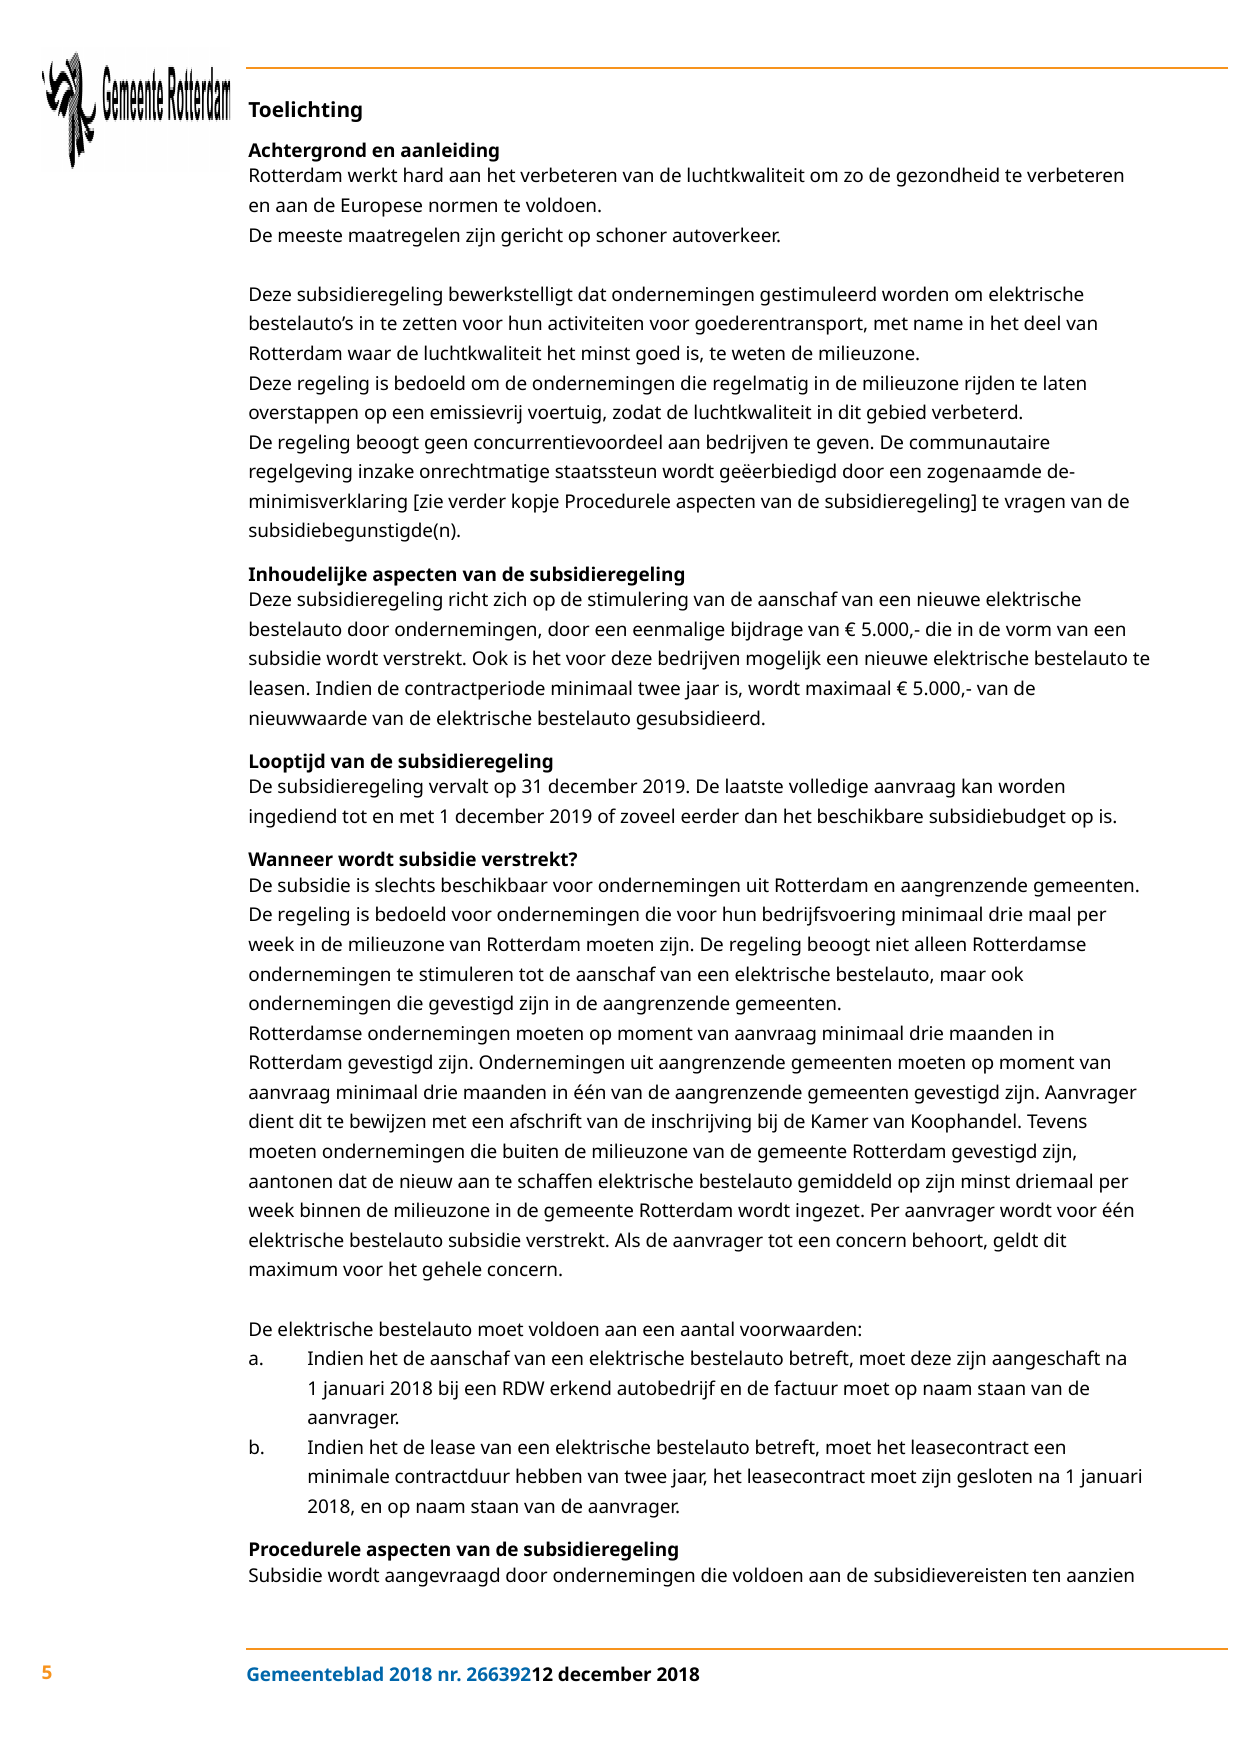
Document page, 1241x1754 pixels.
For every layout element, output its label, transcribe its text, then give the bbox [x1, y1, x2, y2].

text De regeling beoogt geen concurrentievoordeel aan bedrijven te geven. De communautaire regelgeving inzake onrechtmatige staatssteun wordt geëerbiedigd door een zogenaamde de-minimisverklaring [zie verder kopje Procedurele aspecten van de subsidieregeling] te vragen van de subsidiebegunstigde(n). [248, 429, 1152, 543]
text Deze regeling is bedoeld om de ondernemingen die regelmatig in de milieuzone rijden te laten overstappen op een emissievrij voertuig, zodat de luchtkwaliteit in dit gebied verbeterd. [248, 370, 1152, 425]
text Looptijd van de subsidieregeling [248, 748, 1152, 774]
text Procedurele aspecten van de subsidieregeling [248, 1536, 1152, 1562]
text De meeste maatregelen zijn gericht op schoner autoverkeer. [248, 222, 1152, 247]
list Indien het de lease van een elektrische bestelauto betreft, moet het leasecontract een minimale contractduur hebben van twee jaar, het leasecontract moet zijn gesloten na 1 januari 2018, en op naam staan van de aanvrager. [248, 1434, 1152, 1519]
text De subsidieregeling vervalt op 31 december 2019. De laatste volledige aanvraag kan worden ingediend tot en met 1 december 2019 of zoveel eerder dan het beschikbare subsidiebudget op is. [248, 774, 1152, 829]
text De subsidie is slechts beschikbaar voor ondernemingen uit Rotterdam en aangrenzende gemeenten. De regeling is bedoeld voor ondernemingen die voor hun bedrijfsvoering minimaal drie maal per week in de milieuzone van Rotterdam moeten zijn. De regeling beoogt niet alleen Rotterdamse ondernemingen te stimuleren tot de aanschaf van een elektrische bestelauto, maar ook ondernemingen die gevestigd zijn in de aangrenzende gemeenten. [248, 872, 1152, 1016]
text Toelichting [248, 95, 1152, 123]
text Inhoudelijke aspecten van de subsidieregeling [248, 561, 1152, 586]
list Indien het de aanschaf van een elektrische bestelauto betreft, moet deze zijn aangeschaft na 1 januari 2018 bij een RDW erkend autobedrijf en de factuur moet op naam staan van de aanvrager. [248, 1345, 1152, 1430]
text Subsidie wordt aangevraagd door ondernemingen die voldoen aan de subsidievereisten ten aanzien [248, 1562, 1152, 1588]
text Rotterdamse ondernemingen moeten op moment van aanvraag minimaal drie maanden in Rotterdam gevestigd zijn. Ondernemingen uit aangrenzende gemeenten moeten op moment van aanvraag minimaal drie maanden in één van de aangrenzende gemeenten gevestigd zijn. Aanvrager dient dit te bewijzen met een afschrift van de inschrijving bij de Kamer van Koophandel. Tevens moeten ondernemingen die buiten de milieuzone van de gemeente Rotterdam gevestigd zijn, aantonen dat de nieuw aan te schaffen elektrische bestelauto gemiddeld op zijn minst driemaal per week binnen de milieuzone in de gemeente Rotterdam wordt ingezet. Per aanvrager wordt voor één elektrische bestelauto subsidie verstrekt. Als de aanvrager tot een concern behoort, geldt dit maximum voor het gehele concern. [248, 1020, 1152, 1282]
text Achtergrond en aanleiding [248, 137, 1152, 163]
text Deze subsidieregeling bewerkstelligt dat ondernemingen gestimuleerd worden om elektrische bestelauto’s in te zetten voor hun activiteiten voor goederentransport, met name in het deel van Rotterdam waar de luchtkwaliteit het minst goed is, te weten de milieuzone. [248, 281, 1152, 366]
text Wanneer wordt subsidie verstrekt? [248, 846, 1152, 872]
picture [41, 47, 231, 172]
text Rotterdam werkt hard aan het verbeteren van de luchtkwaliteit om zo de gezondheid te verbeteren en aan de Europese normen te voldoen. [248, 163, 1152, 218]
text Deze subsidieregeling richt zich op de stimulering van de aanschaf van een nieuwe elektrische bestelauto door ondernemingen, door een eenmalige bijdrage van € 5.000,- die in de vorm van een subsidie wordt verstrekt. Ook is het voor deze bedrijven mogelijk een nieuwe elektrische bestelauto te leasen. Indien de contractperiode minimaal twee jaar is, wordt maximaal € 5.000,- van de nieuwwaarde van de elektrische bestelauto gesubsidieerd. [248, 586, 1152, 731]
text De elektrische bestelauto moet voldoen aan een aantal voorwaarden: [248, 1316, 1152, 1342]
